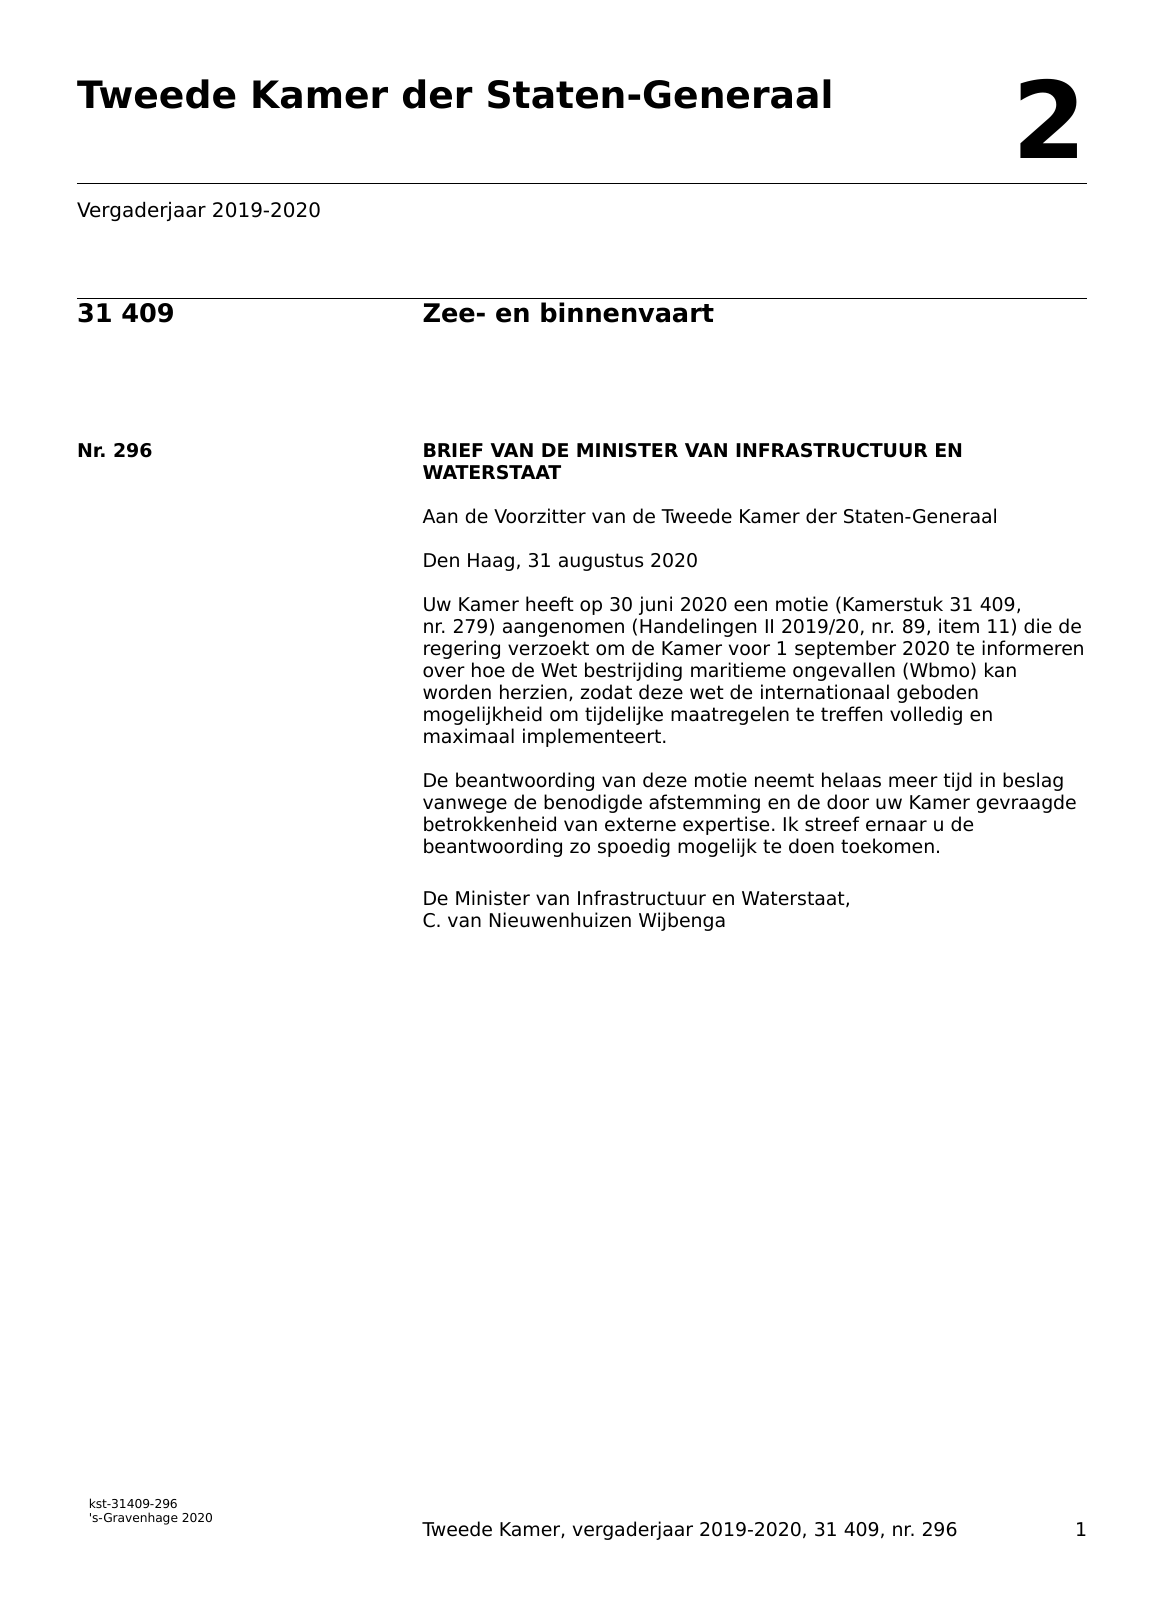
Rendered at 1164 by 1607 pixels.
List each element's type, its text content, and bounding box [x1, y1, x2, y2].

table_cell Vergaderjaar 2019-2020 [77, 184, 1087, 298]
table_header Tweede Kamer der Staten-Generaal [77, 59, 886, 183]
subtitle Nr. 296 BRIEF VAN DE MINISTER VAN INFRASTRUCTUUR EN WATERSTAAT [77, 440, 1087, 484]
text Uw Kamer heeft op 30 juni 2020 een motie (Kamerstuk 31 409, nr. 279) aangenomen (Handelingen II 2019/20, nr. 89, item 11) die de regering verzoekt om de Kamer voor 1 september 2020 te informeren over hoe de Wet bestrijding maritieme ongevallen (Wbmo) kan worden herzien, zodat deze wet de internationaal geboden mogelijkheid om tijdelijke maatregelen te treffen volledig en maximaal implementeert. [422, 594, 1087, 748]
subtitle 31 409 Zee- en binnenvaart [77, 299, 1087, 329]
text De Minister van Infrastructuur en Waterstaat, C. van Nieuwenhuizen Wijbenga [422, 888, 1087, 932]
text Aan de Voorzitter van de Tweede Kamer der Staten-Generaal [422, 506, 1087, 528]
table_header 2 [886, 59, 1087, 183]
text kst-31409-296 [88, 1497, 323, 1511]
text De beantwoording van deze motie neemt helaas meer tijd in beslag vanwege de benodigde afstemming en de door uw Kamer gevraagde betrokkenheid van externe expertise. Ik streef ernaar u de beantwoording zo spoedig mogelijk te doen toekomen. [422, 770, 1087, 858]
text Den Haag, 31 augustus 2020 [422, 550, 1087, 572]
text 's-Gravenhage 2020 [88, 1511, 323, 1525]
